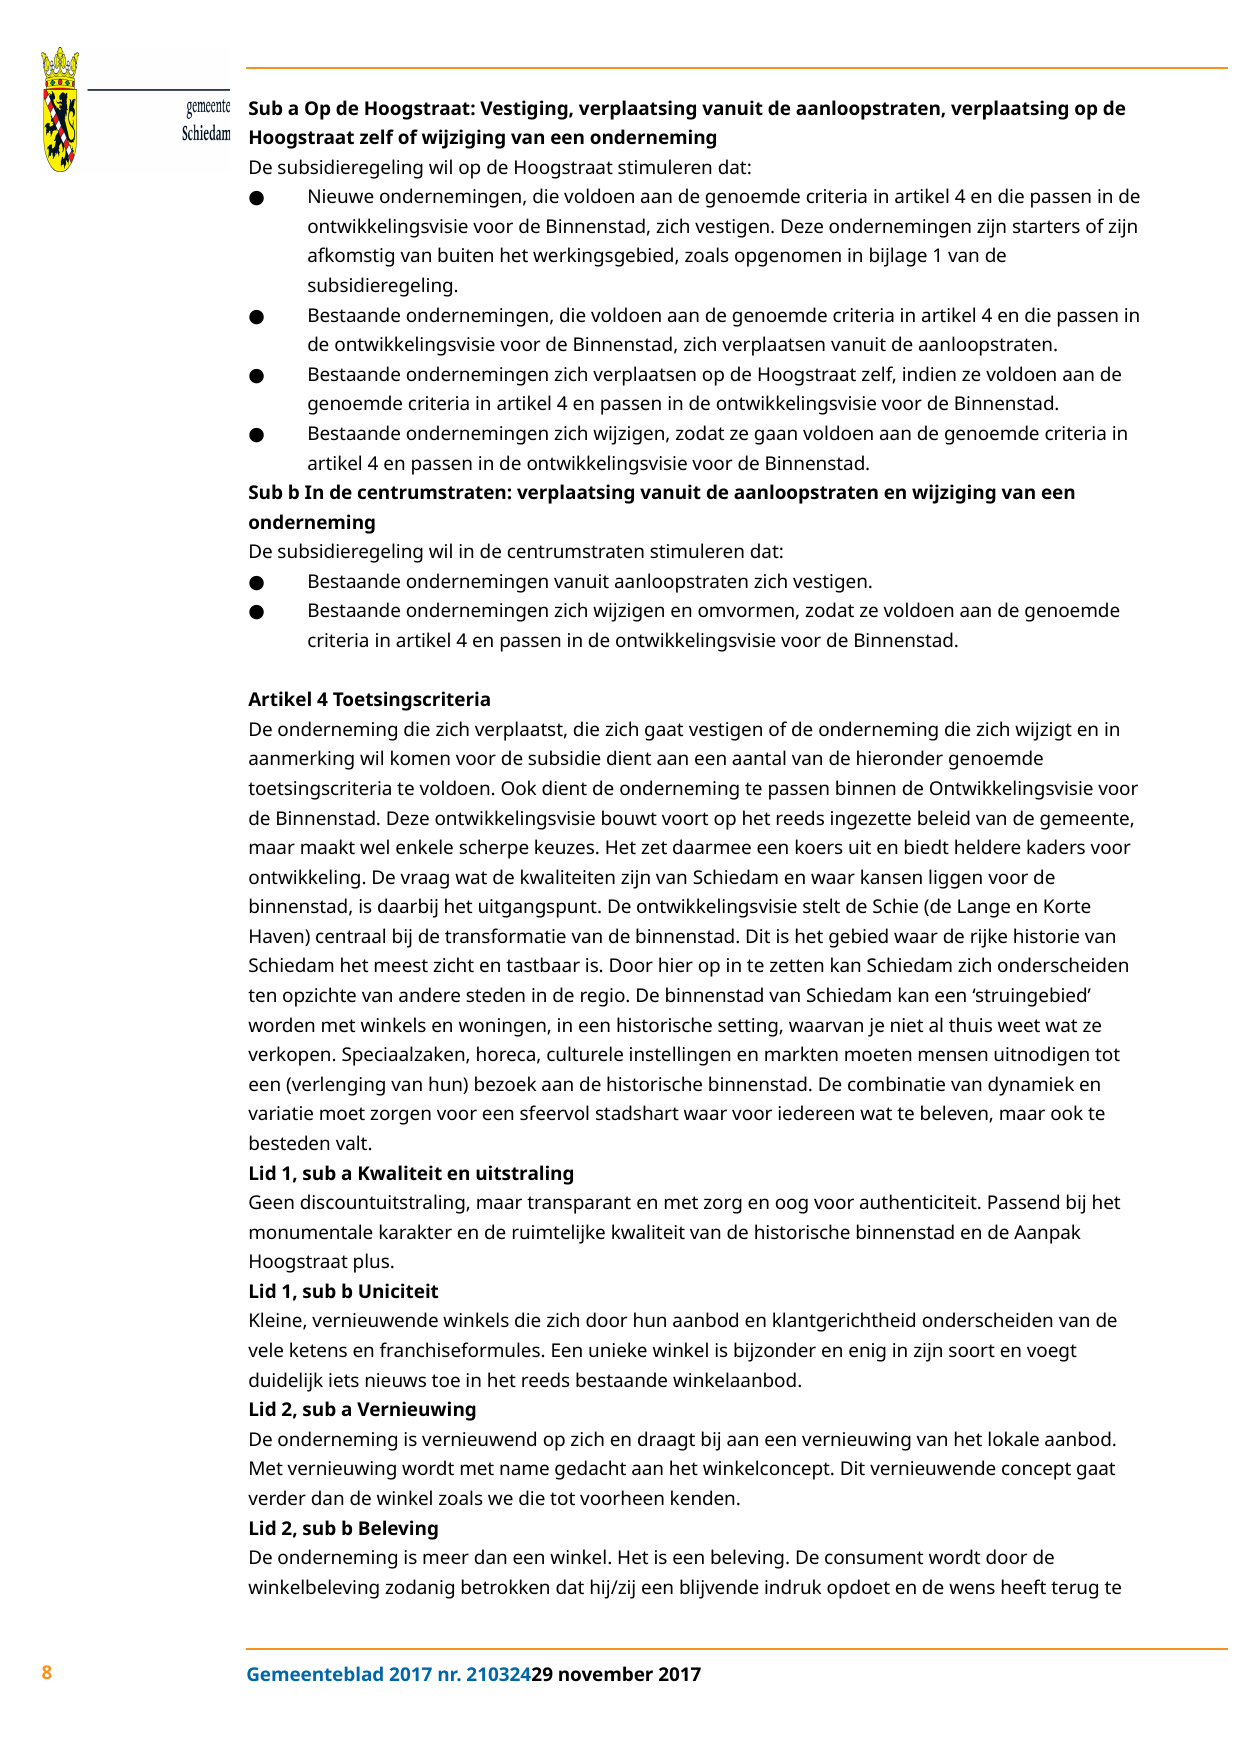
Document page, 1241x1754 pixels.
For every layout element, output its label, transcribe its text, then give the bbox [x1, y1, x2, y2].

picture [41, 47, 231, 172]
list Bestaande ondernemingen vanuit aanloopstraten zich vestigen. [248, 568, 1152, 594]
list Bestaande ondernemingen, die voldoen aan de genoemde criteria in artikel 4 en die passen in de ontwikkelingsvisie voor de Binnenstad, zich verplaatsen vanuit de aanloopstraten. [248, 302, 1152, 357]
text De onderneming is meer dan een winkel. Het is een beleving. De consument wordt door de winkelbeleving zodanig betrokken dat hij/zij een blijvende indruk opdoet en de wens heeft terug te [248, 1544, 1152, 1600]
text Sub a Op de Hoogstraat: Vestiging, verplaatsing vanuit de aanloopstraten, verplaatsing op de Hoogstraat zelf of wijziging van een onderneming [248, 95, 1152, 150]
text Lid 2, sub b Beleving [248, 1515, 1152, 1541]
text Lid 1, sub b Uniciteit [248, 1278, 1152, 1304]
text Artikel 4 Toetsingscriteria [248, 686, 1152, 712]
list Bestaande ondernemingen zich verplaatsen op de Hoogstraat zelf, indien ze voldoen aan de genoemde criteria in artikel 4 en passen in de ontwikkelingsvisie voor de Binnenstad. [248, 361, 1152, 416]
text Sub b In de centrumstraten: verplaatsing vanuit de aanloopstraten en wijziging van een onderneming [248, 479, 1152, 535]
text De onderneming die zich verplaatst, die zich gaat vestigen of de onderneming die zich wijzigt en in aanmerking wil komen voor de subsidie dient aan een aantal van de hieronder genoemde toetsingscriteria te voldoen. Ook dient de onderneming te passen binnen de Ontwikkelingsvisie voor de Binnenstad. Deze ontwikkelingsvisie bouwt voort op het reeds ingezette beleid van de gemeente, maar maakt wel enkele scherpe keuzes. Het zet daarmee een koers uit en biedt heldere kaders voor ontwikkeling. De vraag wat de kwaliteiten zijn van Schiedam en waar kansen liggen voor de binnenstad, is daarbij het uitgangspunt. De ontwikkelingsvisie stelt de Schie (de Lange en Korte Haven) centraal bij de transformatie van de binnenstad. Dit is het gebied waar de rijke historie van Schiedam het meest zicht en tastbaar is. Door hier op in te zetten kan Schiedam zich onderscheiden ten opzichte van andere steden in de regio. De binnenstad van Schiedam kan een ‘struingebied’ worden met winkels en woningen, in een historische setting, waarvan je niet al thuis weet wat ze verkopen. Speciaalzaken, horeca, culturele instellingen en markten moeten mensen uitnodigen tot een (verlenging van hun) bezoek aan de historische binnenstad. De combinatie van dynamiek en variatie moet zorgen voor een sfeervol stadshart waar voor iedereen wat te beleven, maar ook te besteden valt. [248, 716, 1152, 1156]
text Lid 2, sub a Vernieuwing [248, 1396, 1152, 1422]
list Bestaande ondernemingen zich wijzigen en omvormen, zodat ze voldoen aan de genoemde criteria in artikel 4 en passen in de ontwikkelingsvisie voor de Binnenstad. [248, 598, 1152, 653]
list Bestaande ondernemingen zich wijzigen, zodat ze gaan voldoen aan de genoemde criteria in artikel 4 en passen in de ontwikkelingsvisie voor de Binnenstad. [248, 420, 1152, 476]
text Kleine, vernieuwende winkels die zich door hun aanbod en klantgerichtheid onderscheiden van de vele ketens en franchiseformules. Een unieke winkel is bijzonder en enig in zijn soort en voegt duidelijk iets nieuws toe in het reeds bestaande winkelaanbod. [248, 1308, 1152, 1393]
text De subsidieregeling wil op de Hoogstraat stimuleren dat: [248, 154, 1152, 180]
text De onderneming is vernieuwend op zich en draagt bij aan een vernieuwing van het lokale aanbod. Met vernieuwing wordt met name gedacht aan het winkelconcept. Dit vernieuwende concept gaat verder dan de winkel zoals we die tot voorheen kenden. [248, 1426, 1152, 1511]
text Geen discountuitstraling, maar transparant en met zorg en oog voor authenticiteit. Passend bij het monumentale karakter en de ruimtelijke kwaliteit van de historische binnenstad en de Aanpak Hoogstraat plus. [248, 1189, 1152, 1274]
text De subsidieregeling wil in de centrumstraten stimuleren dat: [248, 538, 1152, 564]
list Nieuwe ondernemingen, die voldoen aan de genoemde criteria in artikel 4 en die passen in de ontwikkelingsvisie voor de Binnenstad, zich vestigen. Deze ondernemingen zijn starters of zijn afkomstig van buiten het werkingsgebied, zoals opgenomen in bijlage 1 van de subsidieregeling. [248, 183, 1152, 298]
text Lid 1, sub a Kwaliteit en uitstraling [248, 1160, 1152, 1186]
